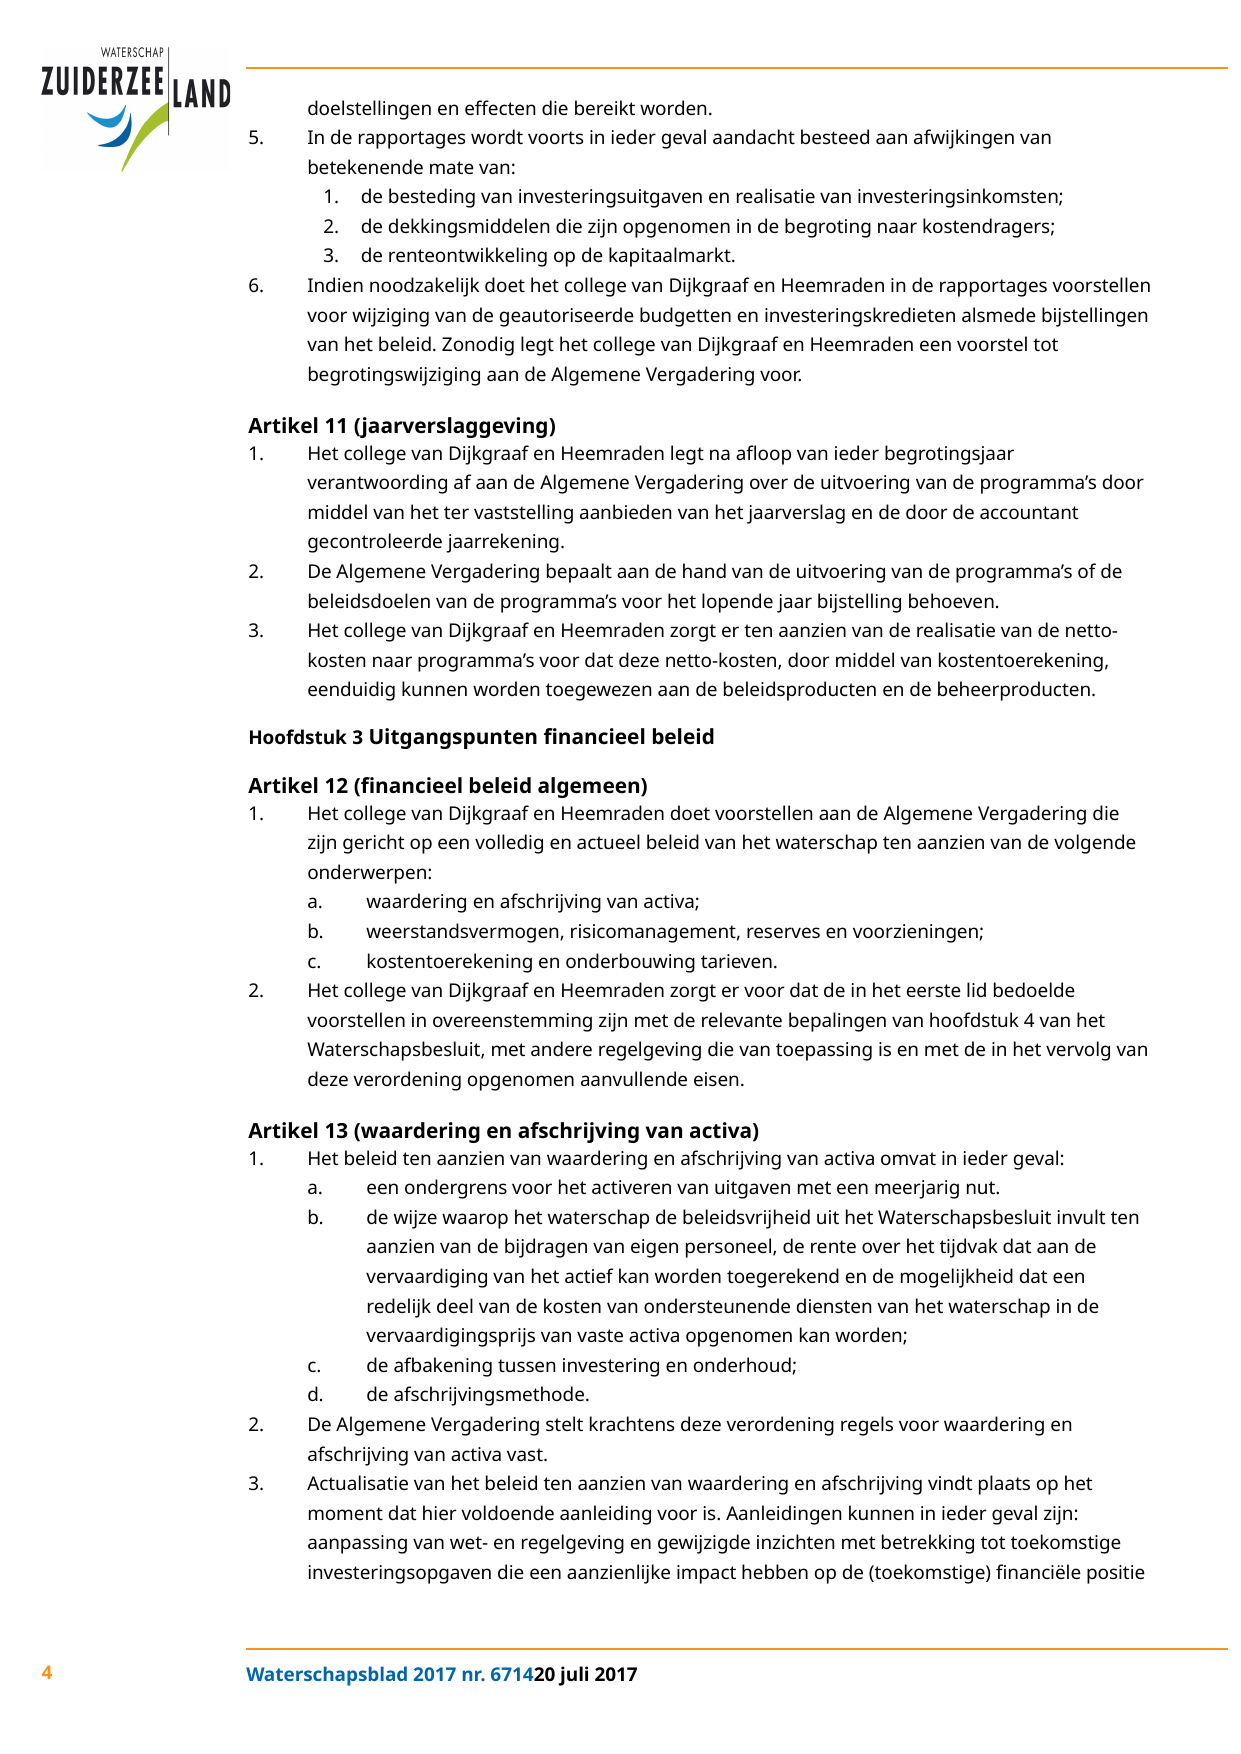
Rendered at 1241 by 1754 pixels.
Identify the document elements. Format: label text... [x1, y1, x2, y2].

list Het college van Dijkgraaf en Heemraden doet voorstellen aan de Algemene Vergadering die zijn gericht op een volledig en actueel beleid van het waterschap ten aanzien van de volgende onderwerpen: [248, 800, 1152, 885]
list Het college van Dijkgraaf en Heemraden legt na afloop van ieder begrotingsjaar verantwoording af aan de Algemene Vergadering over de uitvoering van de programma’s door middel van het ter vaststelling aanbieden van het jaarverslag en de door de accountant gecontroleerde jaarrekening. [248, 440, 1152, 554]
text Artikel 11 (jaarverslaggeving) [248, 411, 1152, 440]
text Artikel 12 (financieel beleid algemeen) [248, 771, 1152, 800]
list de afbakening tussen investering en onderhoud; [307, 1352, 1152, 1378]
list Indien noodzakelijk doet het college van Dijkgraaf en Heemraden in de rapportages voorstellen voor wijziging van de geautoriseerde budgetten en investeringskredieten alsmede bijstellingen van het beleid. Zonodig legt het college van Dijkgraaf en Heemraden een voorstel tot begrotingswijziging aan de Algemene Vergadering voor. [248, 272, 1152, 387]
list weerstandsvermogen, risicomanagement, reserves en voorzieningen; [307, 918, 1152, 944]
list de afschrijvingsmethode. [307, 1382, 1152, 1407]
list Het beleid ten aanzien van waardering en afschrijving van activa omvat in ieder geval: [248, 1145, 1152, 1171]
picture [41, 47, 231, 172]
list De Algemene Vergadering stelt krachtens deze verordening regels voor waardering en afschrijving van activa vast. [248, 1411, 1152, 1467]
list Actualisatie van het beleid ten aanzien van waardering en afschrijving vindt plaats op het moment dat hier voldoende aanleiding voor is. Aanleidingen kunnen in ieder geval zijn: aanpassing van wet- en regelgeving en gewijzigde inzichten met betrekking tot toekomstige investeringsopgaven die een aanzienlijke impact hebben op de (toekomstige) financiële positie [248, 1470, 1152, 1585]
list In de rapportages wordt voorts in ieder geval aandacht besteed aan afwijkingen van betekenende mate van: [248, 124, 1152, 180]
list de besteding van investeringsuitgaven en realisatie van investeringsinkomsten; [323, 183, 1152, 209]
text Artikel 13 (waardering en afschrijving van activa) [248, 1117, 1152, 1145]
list de wijze waarop het waterschap de beleidsvrijheid uit het Waterschapsbesluit invult ten aanzien van de bijdragen van eigen personeel, de rente over het tijdvak dat aan de vervaardiging van het actief kan worden toegerekend en de mogelijkheid dat een redelijk deel van de kosten van ondersteunende diensten van het waterschap in de vervaardigingsprijs van vaste activa opgenomen kan worden; [307, 1204, 1152, 1348]
list de renteontwikkeling op de kapitaalmarkt. [323, 243, 1152, 268]
list Het college van Dijkgraaf en Heemraden zorgt er ten aanzien van de realisatie van de netto-kosten naar programma’s voor dat deze netto-kosten, door middel van kostentoerekening, eenduidig kunnen worden toegewezen aan de beleidsproducten en de beheerproducten. [248, 617, 1152, 702]
text Hoofdstuk 3 Uitgangspunten financieel beleid [248, 722, 1152, 751]
list doelstellingen en effecten die bereikt worden. [248, 95, 1152, 121]
list Het college van Dijkgraaf en Heemraden zorgt er voor dat de in het eerste lid bedoelde voorstellen in overeenstemming zijn met de relevante bepalingen van hoofdstuk 4 van het Waterschapsbesluit, met andere regelgeving die van toepassing is en met de in het vervolg van deze verordening opgenomen aanvullende eisen. [248, 977, 1152, 1092]
list De Algemene Vergadering bepaalt aan de hand van de uitvoering van de programma’s of de beleidsdoelen van de programma’s voor het lopende jaar bijstelling behoeven. [248, 558, 1152, 613]
list kostentoerekening en onderbouwing tarieven. [307, 948, 1152, 973]
list een ondergrens voor het activeren van uitgaven met een meerjarig nut. [307, 1174, 1152, 1200]
list de dekkingsmiddelen die zijn opgenomen in de begroting naar kostendragers; [323, 213, 1152, 239]
list waardering en afschrijving van activa; [307, 889, 1152, 914]
